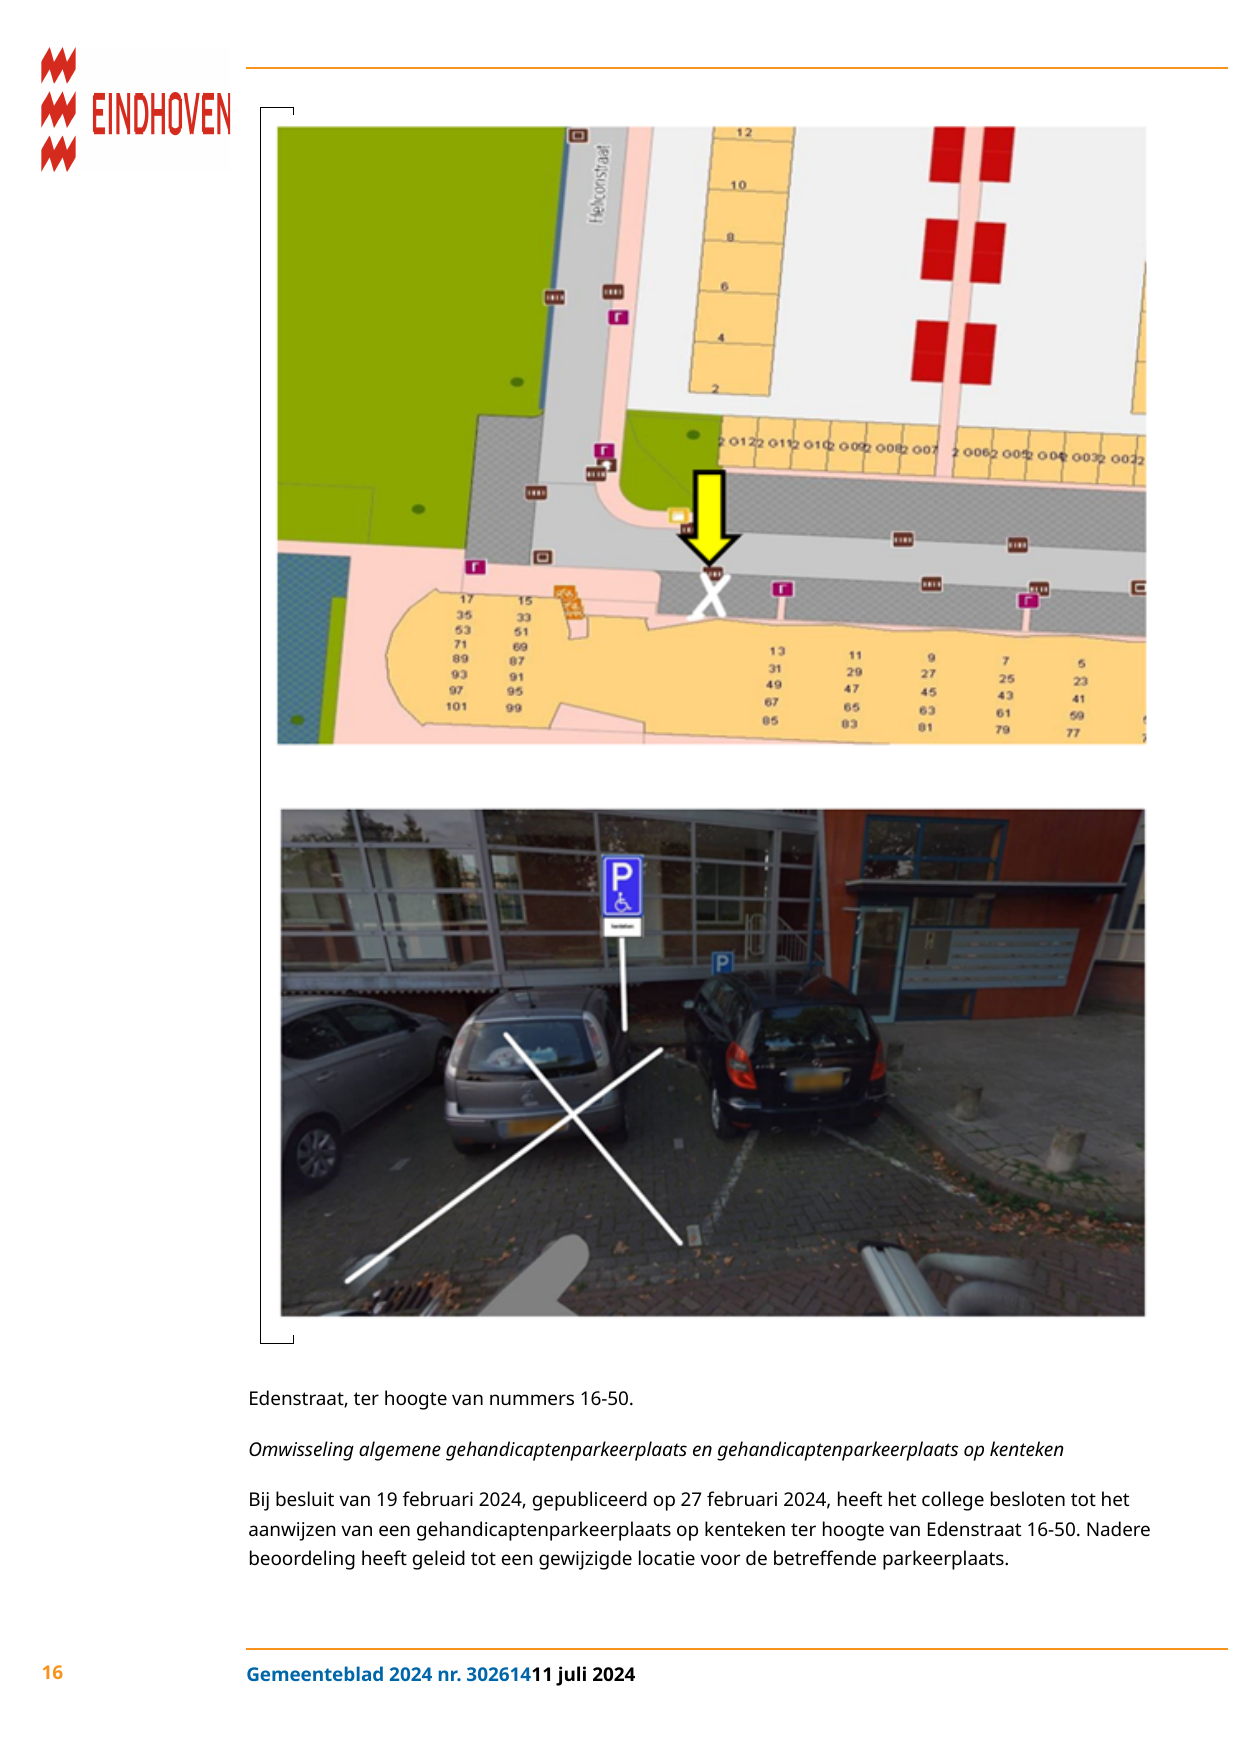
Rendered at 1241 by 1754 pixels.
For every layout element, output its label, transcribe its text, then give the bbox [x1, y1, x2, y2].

picture [41, 47, 231, 172]
text Omwisseling algemene gehandicaptenparkeerplaats en gehandicaptenparkeerplaats op kenteken [248, 1436, 1152, 1462]
picture [268, 115, 1155, 1335]
text Edenstraat, ter hoogte van nummers 16-50. [248, 1386, 1152, 1411]
text Bij besluit van 19 februari 2024, gepubliceerd op 27 februari 2024, heeft het college besloten tot het aanwijzen van een gehandicaptenparkeerplaats op kenteken ter hoogte van Edenstraat 16-50. Nadere beoordeling heeft geleid tot een gewijzigde locatie voor de betreffende parkeerplaats. [248, 1486, 1152, 1571]
